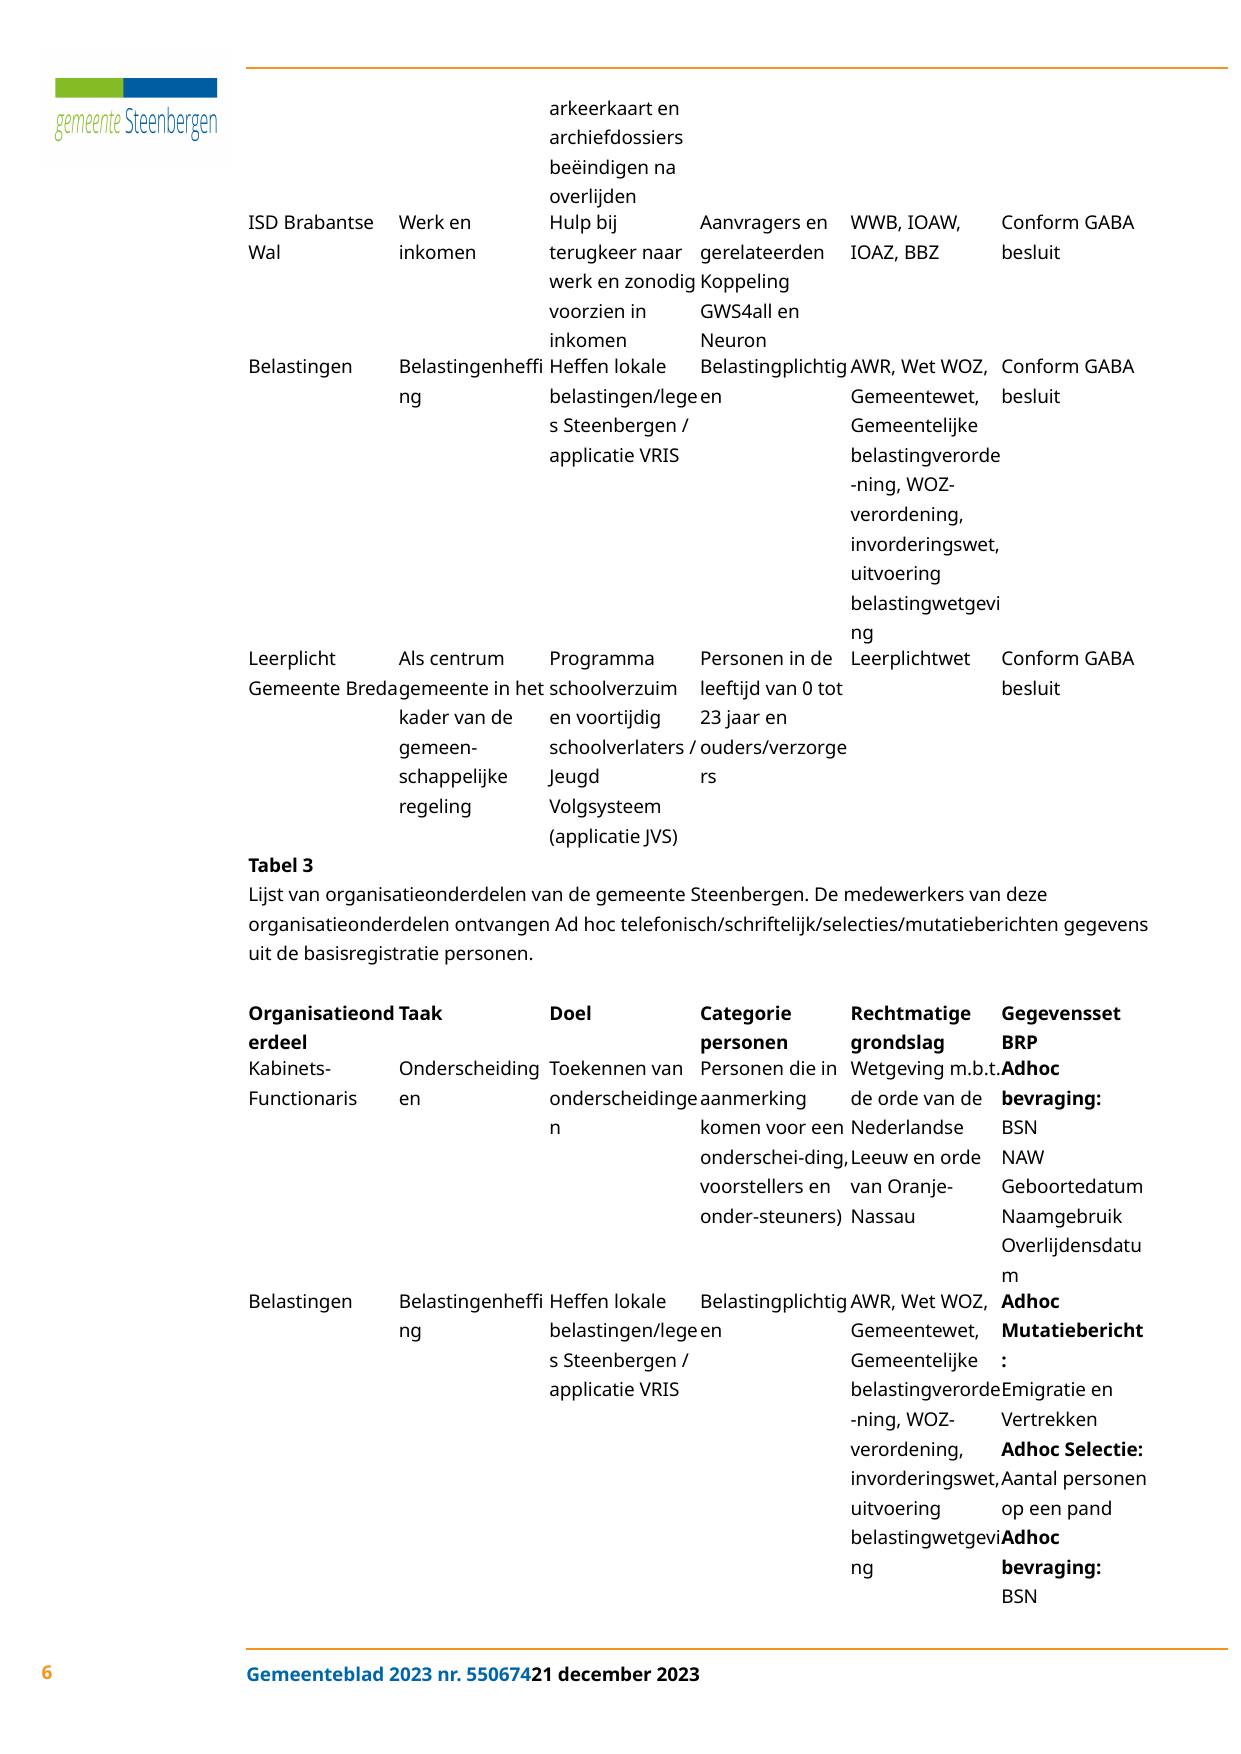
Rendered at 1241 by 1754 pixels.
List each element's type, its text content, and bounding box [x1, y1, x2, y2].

table_cell Conform GABA besluit [1001, 353, 1152, 645]
table_cell Belastingenheffing [399, 1288, 549, 1609]
table_cell Belastingenheffing [399, 353, 549, 645]
table_cell Wetgeving m.b.t. de orde van de Nederlandse Leeuw en orde van Oranje-Nassau [850, 1055, 1001, 1288]
table_header Organisatieonderdeel [248, 1000, 398, 1055]
table_cell Conform GABA besluit [1001, 645, 1152, 848]
table_cell Werk en inkomen [399, 209, 549, 353]
table_header Doel [549, 1000, 700, 1055]
table_cell Belastingplichtigen [700, 353, 850, 645]
table_cell Belastingen [248, 1288, 398, 1609]
table_cell ISD Brabantse Wal [248, 209, 398, 353]
table_cell [399, 95, 549, 209]
table_cell Aanvragers en gerelateerden Koppeling GWS4all en Neuron [700, 209, 850, 353]
table_cell Onderscheidingen [399, 1055, 549, 1288]
table_cell Toekennen van onderscheidingen [549, 1055, 700, 1288]
text Tabel 3 [248, 852, 1152, 877]
table_cell WWB, IOAW, IOAZ, BBZ [850, 209, 1001, 353]
table_cell [1001, 95, 1152, 209]
table_cell Belastingen [248, 353, 398, 645]
table_cell Kabinets- Functionaris [248, 1055, 398, 1288]
table_cell Heffen lokale belastingen/leges Steenbergen / applicatie VRIS [549, 1288, 700, 1609]
table_cell AWR, Wet WOZ, Gemeentewet, Gemeentelijke belastingverorde-ning, WOZ-verordening, invorderingswet, uitvoering belastingwetgeving [850, 353, 1001, 645]
table_cell Als centrum gemeente in het kader van de gemeen- schappelijke regeling [399, 645, 549, 848]
table_cell Personen die in aanmerking komen voor een onderschei-ding, voorstellers en onder-steuners) [700, 1055, 850, 1288]
table_cell AWR, Wet WOZ, Gemeentewet, Gemeentelijke belastingverorde-ning, WOZ-verordening, invorderingswet, uitvoering belastingwetgeving [850, 1288, 1001, 1609]
text Lijst van organisatieonderdelen van de gemeente Steenbergen. De medewerkers van deze organisatieonderdelen ontvangen Ad hoc telefonisch/schriftelijk/selecties/mutatieberichten gegevens uit de basisregistratie personen. [248, 881, 1152, 966]
table_cell Belastingplichtigen [700, 1288, 850, 1609]
table_header Rechtmatige grondslag [850, 1000, 1001, 1055]
table_cell arkeerkaart en archiefdossiers beëindigen na overlijden [549, 95, 700, 209]
table_cell [248, 95, 398, 209]
table_cell Programma schoolverzuim en voortijdig schoolverlaters / Jeugd Volgsysteem (applicatie JVS) [549, 645, 700, 848]
table_cell [850, 95, 1001, 209]
picture [41, 47, 231, 172]
table_cell Conform GABA besluit [1001, 209, 1152, 353]
table_header Taak [399, 1000, 549, 1055]
table_cell [700, 95, 850, 209]
table_cell Leerplicht Gemeente Breda [248, 645, 398, 848]
table_cell Adhoc Mutatiebericht : Emigratie en Vertrekken Adhoc Selectie: Aantal personen op een pand Adhoc bevraging: BSN [1001, 1288, 1152, 1609]
table_cell Leerplichtwet [850, 645, 1001, 848]
table_header Categorie personen [700, 1000, 850, 1055]
table_cell Hulp bij terugkeer naar werk en zonodig voorzien in inkomen [549, 209, 700, 353]
table_cell Adhoc bevraging: BSN NAW Geboortedatum Naamgebruik Overlijdensdatum [1001, 1055, 1152, 1288]
table_cell Personen in de leeftijd van 0 tot 23 jaar en ouders/verzorgers [700, 645, 850, 848]
table_header Gegevensset BRP [1001, 1000, 1152, 1055]
table_cell Heffen lokale belastingen/leges Steenbergen / applicatie VRIS [549, 353, 700, 645]
